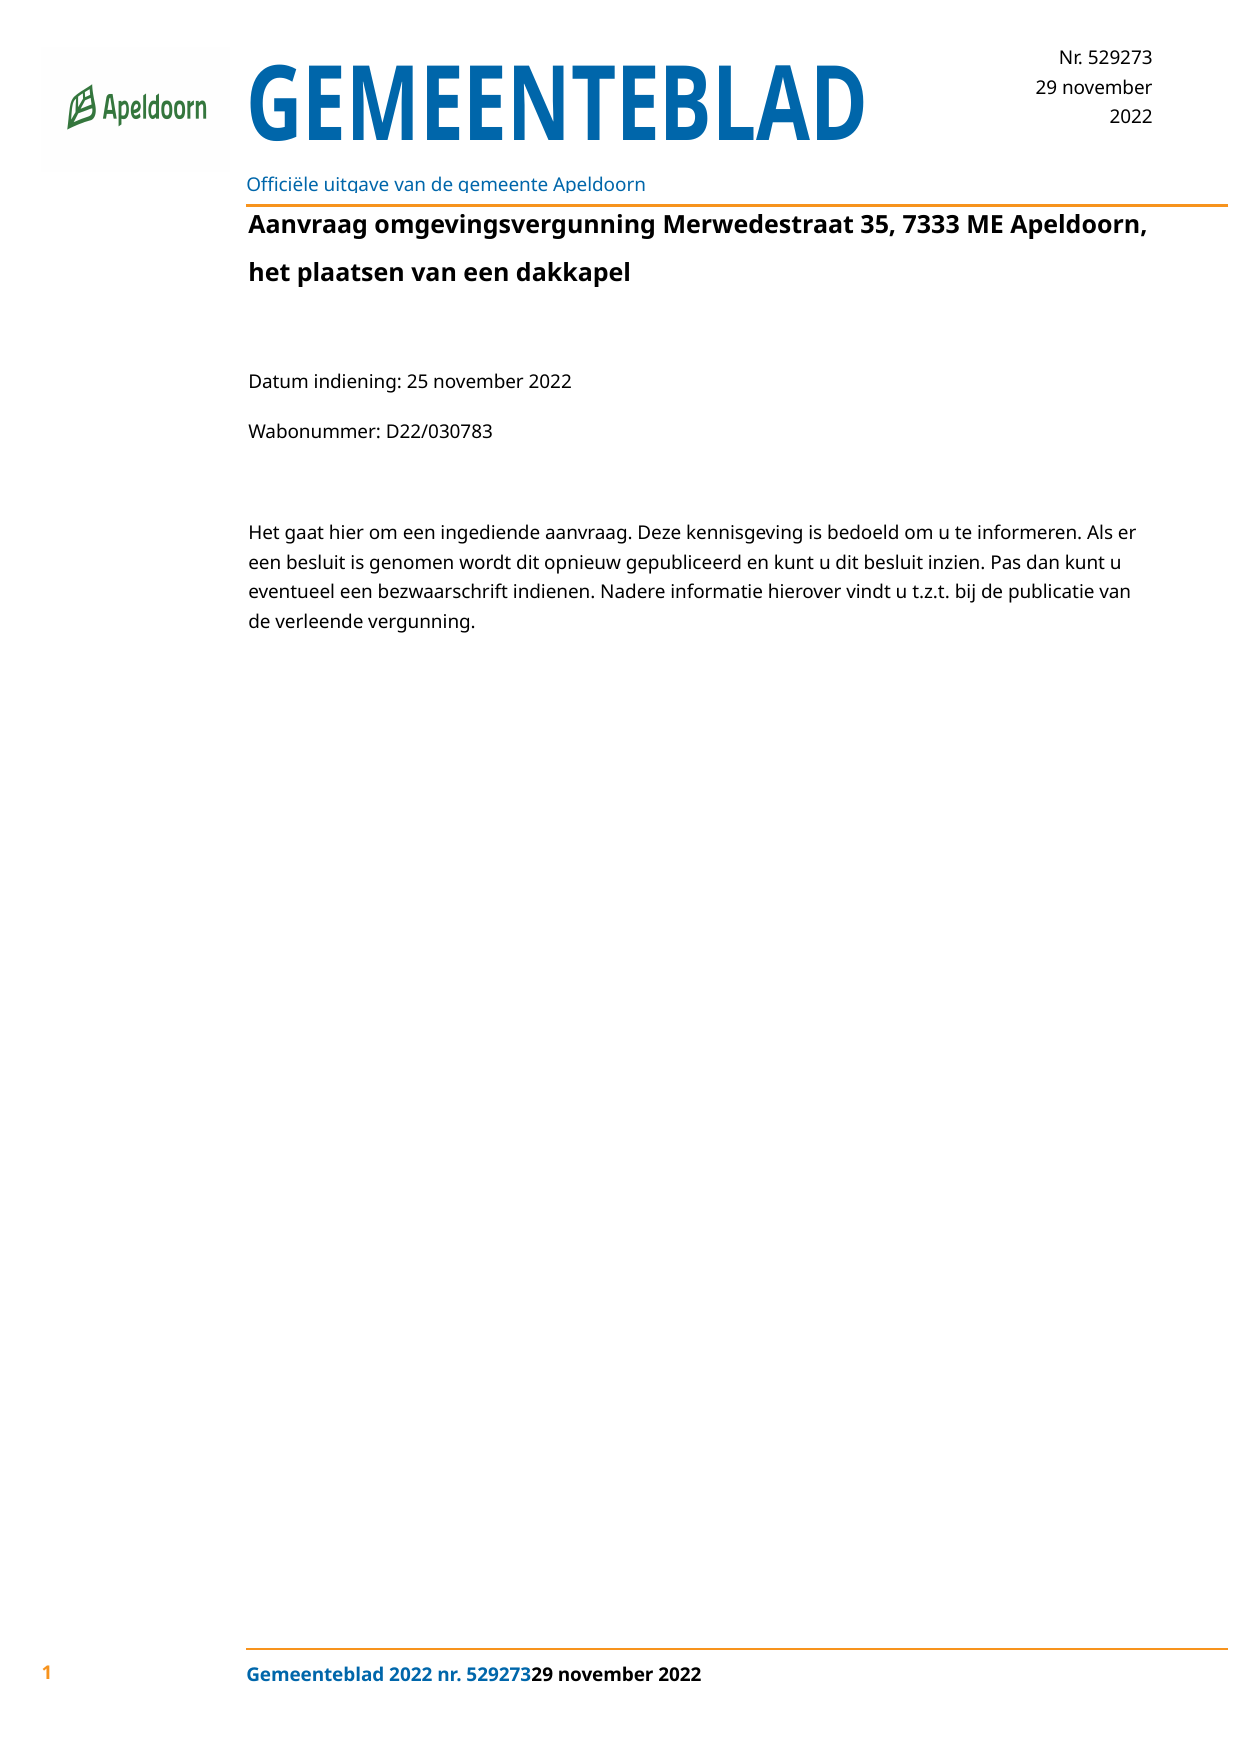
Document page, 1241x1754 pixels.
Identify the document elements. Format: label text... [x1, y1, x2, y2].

text Het gaat hier om een ingediende aanvraag. Deze kennisgeving is bedoeld om u te informeren. Als er een besluit is genomen wordt dit opnieuw gepubliceerd en kunt u dit besluit inzien. Pas dan kunt u eventueel een bezwaarschrift indienen. Nadere informatie hierover vindt u t.z.t. bij de publicatie van de verleende vergunning. [248, 519, 1152, 634]
text Datum indiening: 25 november 2022 [248, 368, 1152, 394]
picture [41, 47, 231, 172]
text Aanvraag omgevingsvergunning Merwedestraat 35, 7333 ME Apeldoorn, het plaatsen van een dakkapel [248, 207, 1152, 288]
text Wabonummer: D22/030783 [248, 419, 1152, 444]
